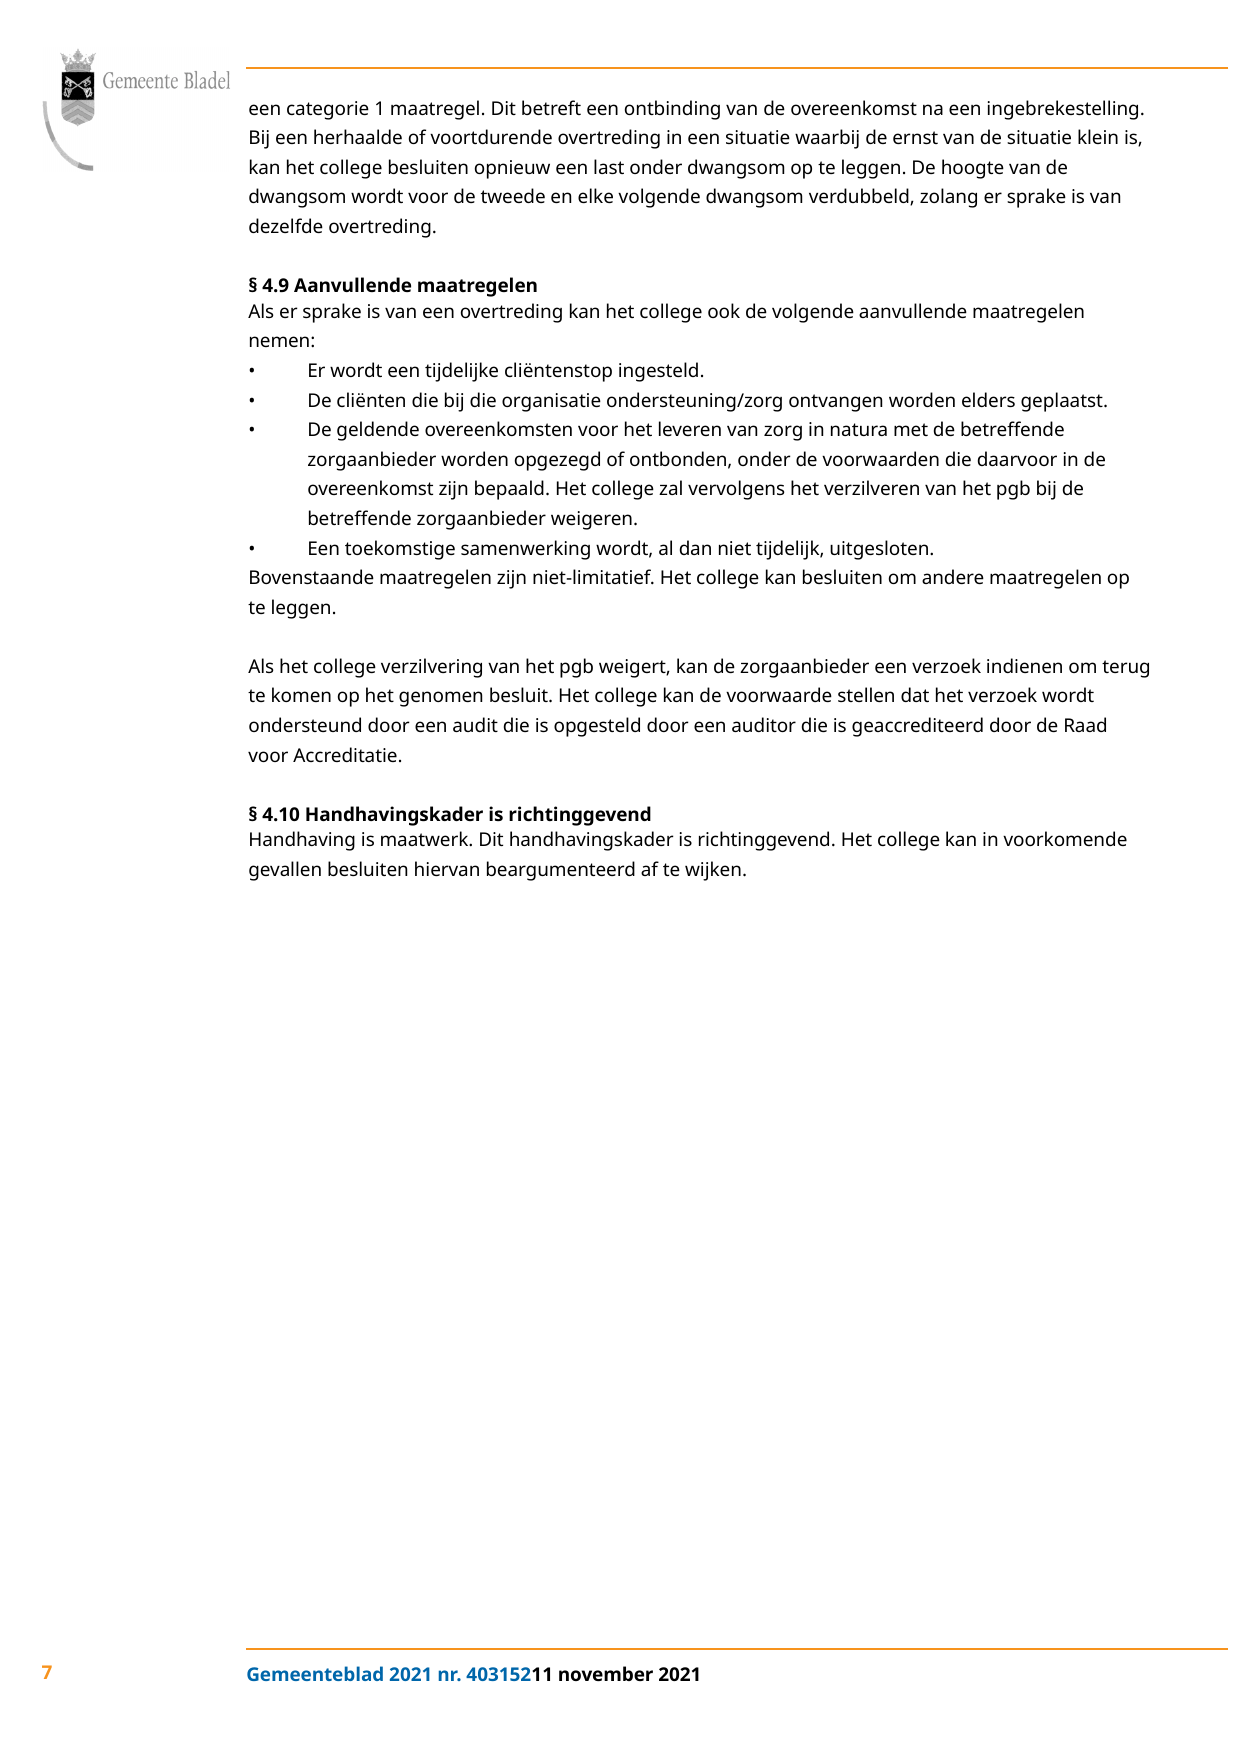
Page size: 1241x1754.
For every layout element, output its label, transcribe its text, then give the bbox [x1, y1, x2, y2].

list Er wordt een tijdelijke cliëntenstop ingesteld. [248, 357, 1152, 383]
list Een toekomstige samenwerking wordt, al dan niet tijdelijk, uitgesloten. [248, 535, 1152, 560]
list De geldende overeenkomsten voor het leveren van zorg in natura met de betreffende zorgaanbieder worden opgezegd of ontbonden, onder de voorwaarden die daarvoor in de overeenkomst zijn bepaald. Het college zal vervolgens het verzilveren van het pgb bij de betreffende zorgaanbieder weigeren. [248, 416, 1152, 531]
text § 4.9 Aanvullende maatregelen [248, 272, 1152, 298]
text Bovenstaande maatregelen zijn niet-limitatief. Het college kan besluiten om andere maatregelen op te leggen. [248, 564, 1152, 619]
text § 4.10 Handhavingskader is richtinggevend [248, 801, 1152, 827]
text Handhaving is maatwerk. Dit handhavingskader is richtinggevend. Het college kan in voorkomende gevallen besluiten hiervan beargumenteerd af te wijken. [248, 827, 1152, 882]
picture [41, 47, 231, 172]
text Als er sprake is van een overtreding kan het college ook de volgende aanvullende maatregelen nemen: [248, 298, 1152, 353]
text Als het college verzilvering van het pgb weigert, kan de zorgaanbieder een verzoek indienen om terug te komen op het genomen besluit. Het college kan de voorwaarde stellen dat het verzoek wordt ondersteund door een audit die is opgesteld door een auditor die is geaccrediteerd door de Raad voor Accreditatie. [248, 653, 1152, 767]
text een categorie 1 maatregel. Dit betreft een ontbinding van de overeenkomst na een ingebrekestelling. Bij een herhaalde of voortdurende overtreding in een situatie waarbij de ernst van de situatie klein is, kan het college besluiten opnieuw een last onder dwangsom op te leggen. De hoogte van de dwangsom wordt voor de tweede en elke volgende dwangsom verdubbeld, zolang er sprake is van dezelfde overtreding. [248, 95, 1152, 239]
list De cliënten die bij die organisatie ondersteuning/zorg ontvangen worden elders geplaatst. [248, 387, 1152, 412]
